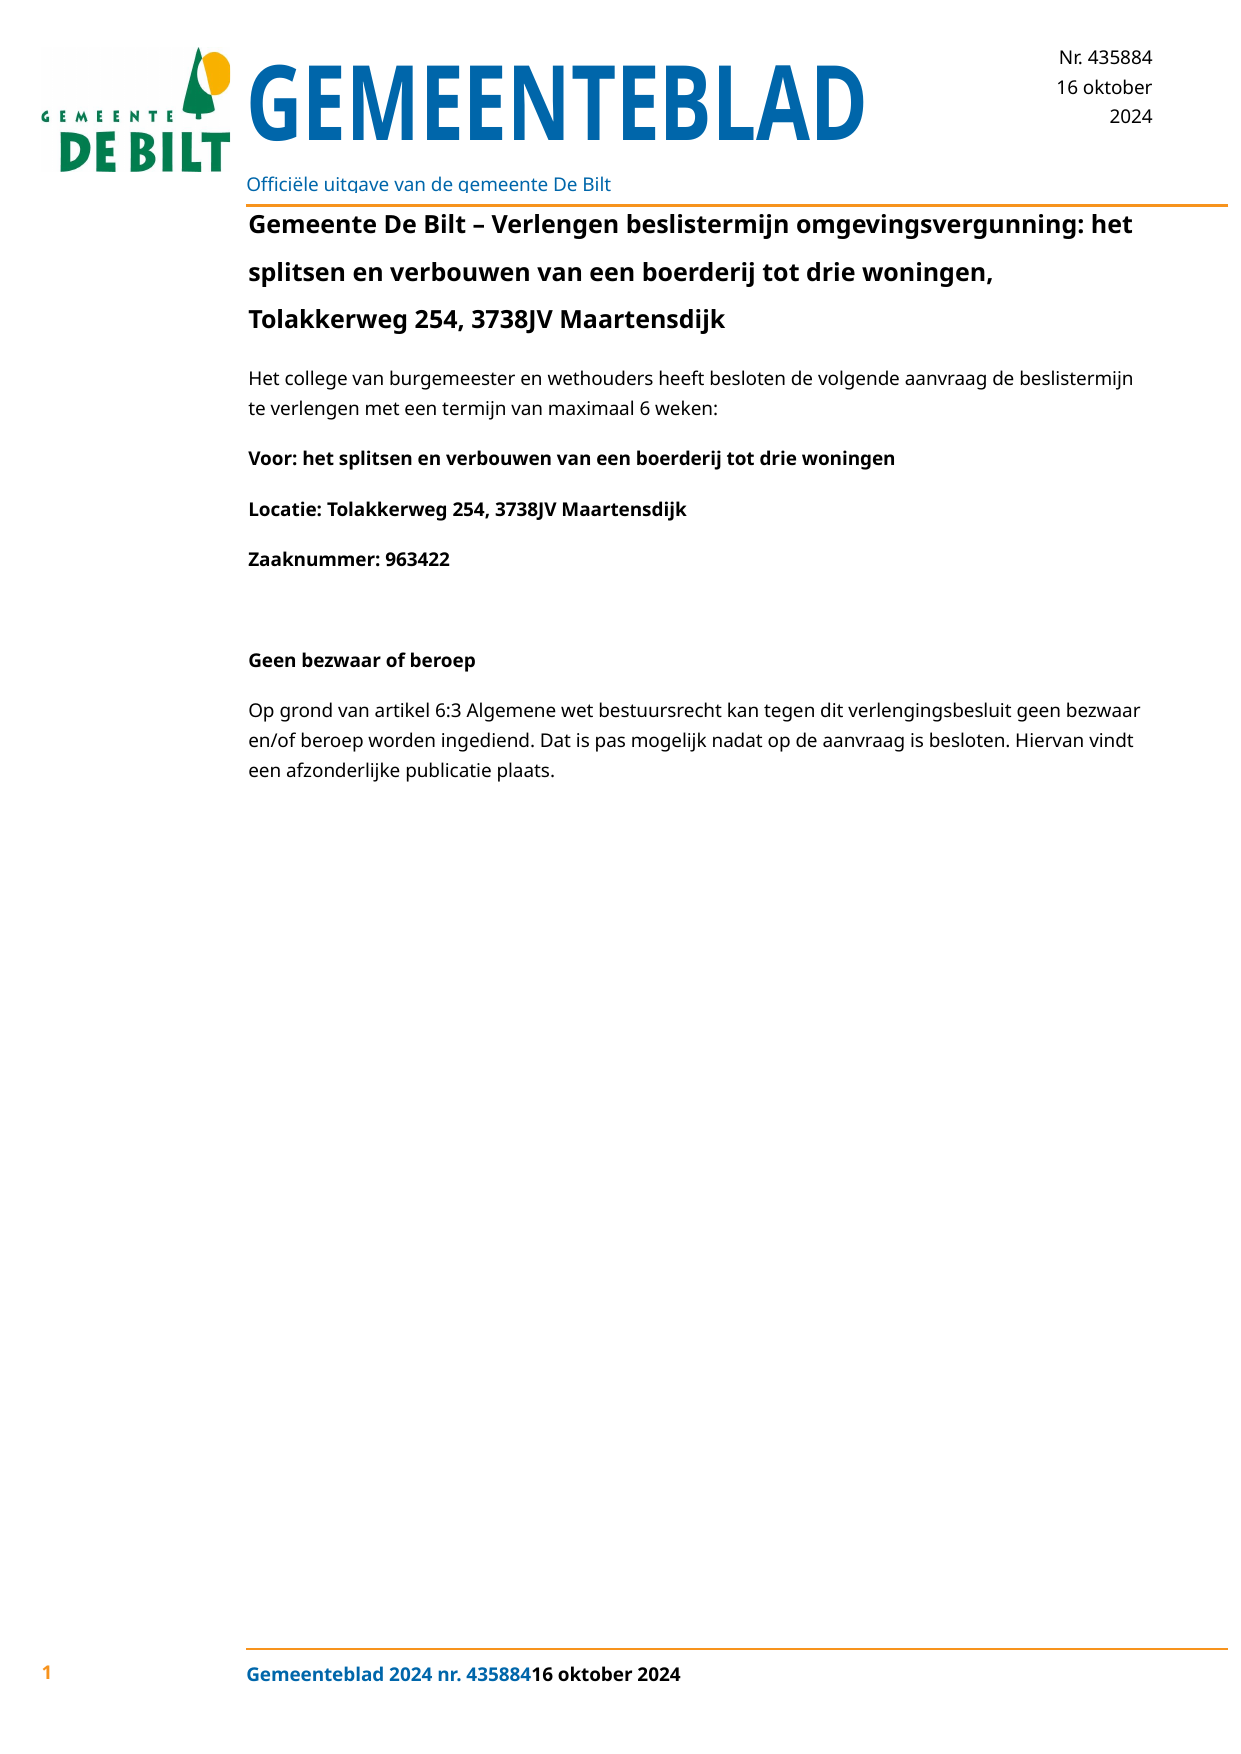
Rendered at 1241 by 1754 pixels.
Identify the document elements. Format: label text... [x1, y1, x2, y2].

picture [41, 47, 231, 172]
text Gemeente De Bilt – Verlengen beslistermijn omgevingsvergunning: het splitsen en verbouwen van een boerderij tot drie woningen, Tolakkerweg 254, 3738JV Maartensdijk [248, 207, 1152, 336]
text Voor: het splitsen en verbouwen van een boerderij tot drie woningen [248, 446, 1152, 471]
text Het college van burgemeester en wethouders heeft besloten de volgende aanvraag de beslistermijn te verlengen met een termijn van maximaal 6 weken: [248, 366, 1152, 421]
text Geen bezwaar of beroep [248, 647, 1152, 673]
text Zaaknummer: 963422 [248, 546, 1152, 572]
text Op grond van artikel 6:3 Algemene wet bestuursrecht kan tegen dit verlengingsbesluit geen bezwaar en/of beroep worden ingediend. Dat is pas mogelijk nadat op de aanvraag is besloten. Hiervan vindt een afzonderlijke publicatie plaats. [248, 698, 1152, 782]
text Locatie: Tolakkerweg 254, 3738JV Maartensdijk [248, 496, 1152, 522]
